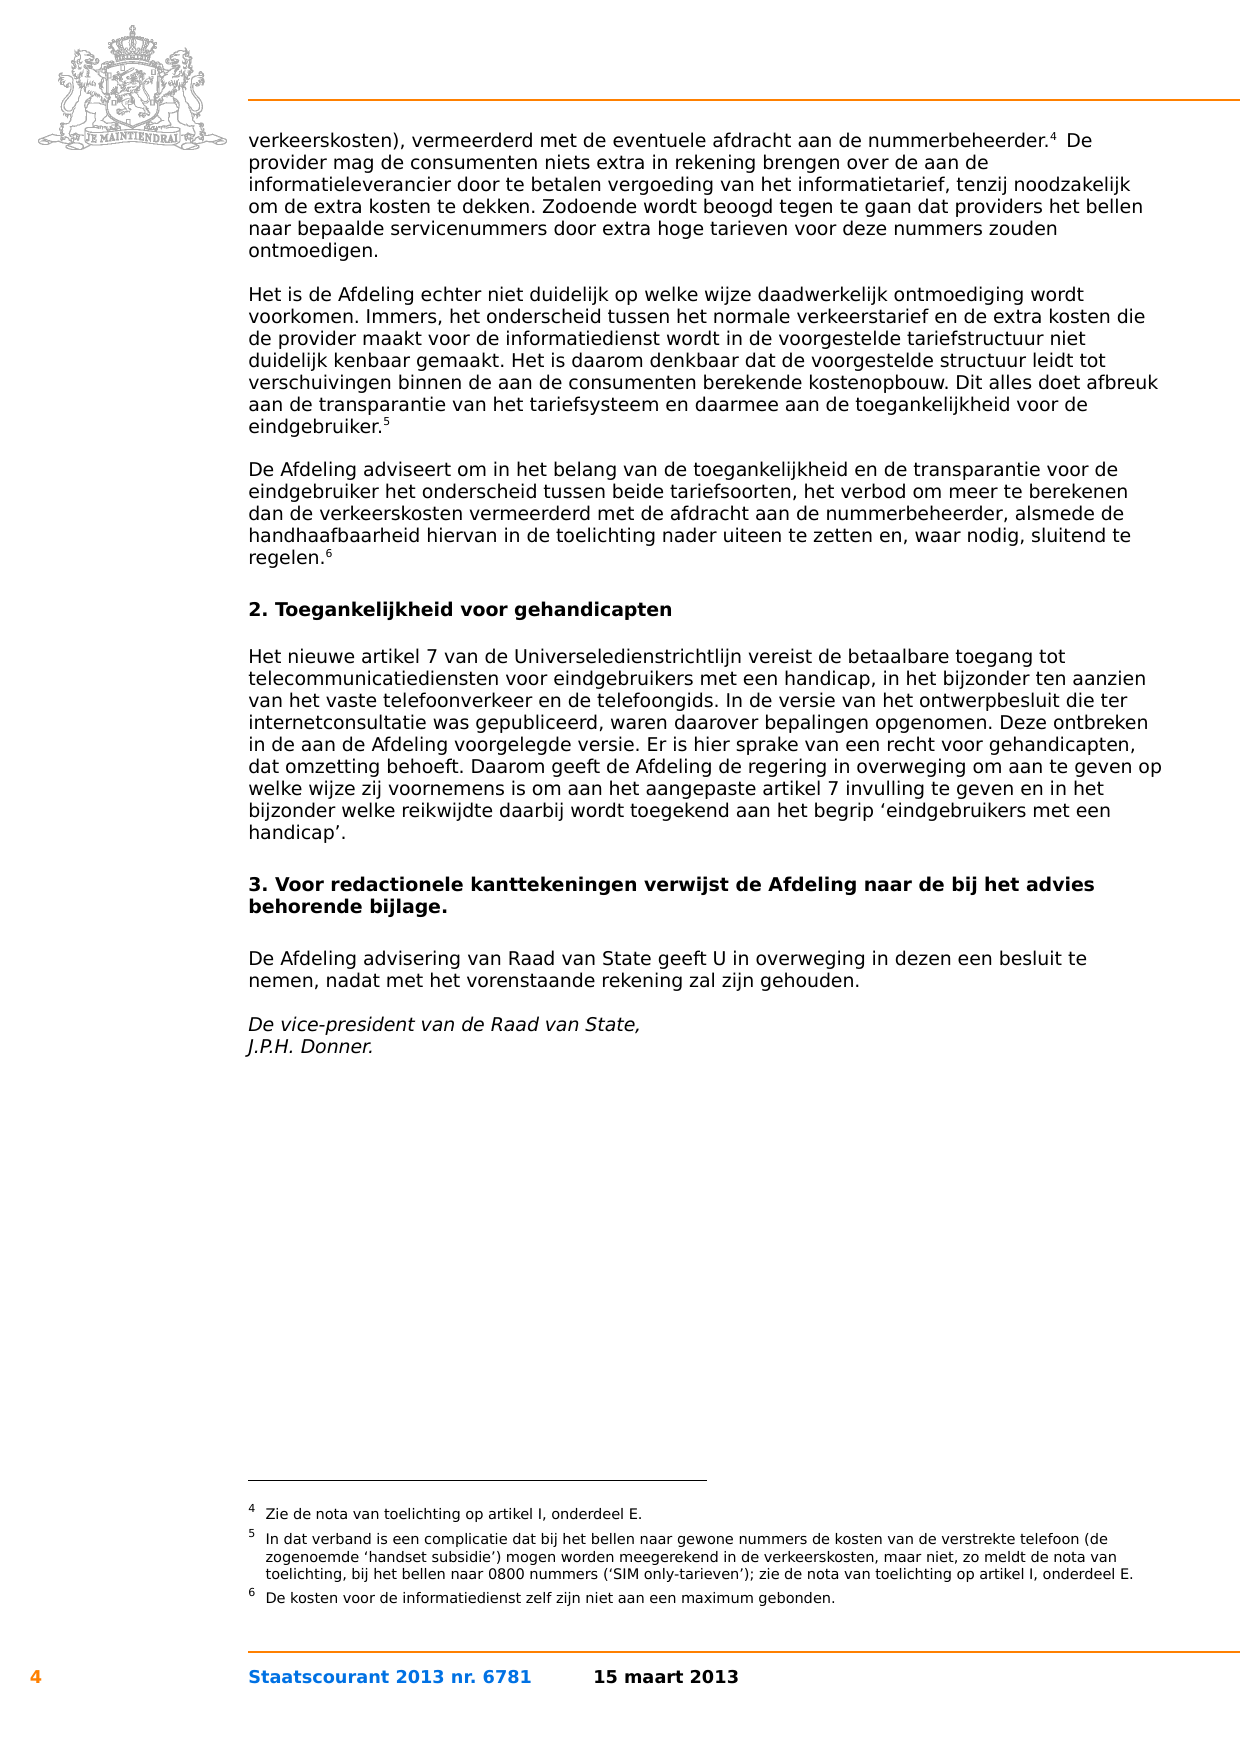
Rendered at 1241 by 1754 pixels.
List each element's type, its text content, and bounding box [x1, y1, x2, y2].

subtitle 3. Voor redactionele kanttekeningen verwijst de Afdeling naar de bij het advies behorende bijlage. [248, 874, 1163, 918]
text Het is de Afdeling echter niet duidelijk op welke wijze daadwerkelijk ontmoediging wordt voorkomen. Immers, het onderscheid tussen het normale verkeerstarief en de extra kosten die de provider maakt voor de informatiedienst wordt in de voorgestelde tariefstructuur niet duidelijk kenbaar gemaakt. Het is daarom denkbaar dat de voorgestelde structuur leidt tot verschuivingen binnen de aan de consumenten berekende kostenopbouw. Dit alles doet afbreuk aan de transparantie van het tariefsysteem en daarmee aan de toegankelijkheid voor de eindgebruiker. [248, 284, 1163, 437]
text Het nieuwe artikel 7 van de Universeledienstrichtlijn vereist de betaalbare toegang tot telecommunicatiediensten voor eindgebruikers met een handicap, in het bijzonder ten aanzien van het vaste telefoonverkeer en de telefoongids. In de versie van het ontwerpbesluit die ter internetconsultatie was gepubliceerd, waren daarover bepalingen opgenomen. Deze ontbreken in de aan de Afdeling voorgelegde versie. Er is hier sprake van een recht voor gehandicapten, dat omzetting behoeft. Daarom geeft de Afdeling de regering in overweging om aan te geven op welke wijze zij voornemens is om aan het aangepaste artikel 7 invulling te geven en in het bijzonder welke reikwijdte daarbij wordt toegekend aan het begrip ‘eindgebruikers met een handicap’. [248, 646, 1163, 844]
text De vice-president van de Raad van State, J.P.H. Donner. [248, 1014, 1163, 1058]
text In dat verband is een complicatie dat bij het bellen naar gewone nummers de kosten van de verstrekte telefoon (de zogenoemde ‘handset subsidie’) mogen worden meegerekend in de verkeerskosten, maar niet, zo meldt de nota van toelichting, bij het bellen naar 0800 nummers (‘SIM only-tarieven’); zie de nota van toelichting op artikel I, onderdeel E. [248, 1527, 1163, 1583]
text De Afdeling advisering van Raad van State geeft U in overweging in dezen een besluit te nemen, nadat met het vorenstaande rekening zal zijn gehouden. [248, 948, 1163, 992]
text Zie de nota van toelichting op artikel I, onderdeel E. [248, 1502, 1163, 1524]
text De kosten voor de informatiedienst zelf zijn niet aan een maximum gebonden. [248, 1586, 1163, 1608]
text verkeerskosten), vermeerderd met de eventuele afdracht aan de nummerbeheerder. De provider mag de consumenten niets extra in rekening brengen over de aan de informatieleverancier door te betalen vergoeding van het informatietarief, tenzij noodzakelijk om de extra kosten te dekken. Zodoende wordt beoogd tegen te gaan dat providers het bellen naar bepaalde servicenummers door extra hoge tarieven voor deze nummers zouden ontmoedigen. [248, 130, 1163, 262]
subtitle 2. Toegankelijkheid voor gehandicapten [248, 599, 1163, 621]
picture [38, 25, 227, 150]
text De Afdeling adviseert om in het belang van de toegankelijkheid en de transparantie voor de eindgebruiker het onderscheid tussen beide tariefsoorten, het verbod om meer te berekenen dan de verkeerskosten vermeerderd met de afdracht aan de nummerbeheerder, alsmede de handhaafbaarheid hiervan in de toelichting nader uiteen te zetten en, waar nodig, sluitend te regelen. [248, 459, 1163, 569]
